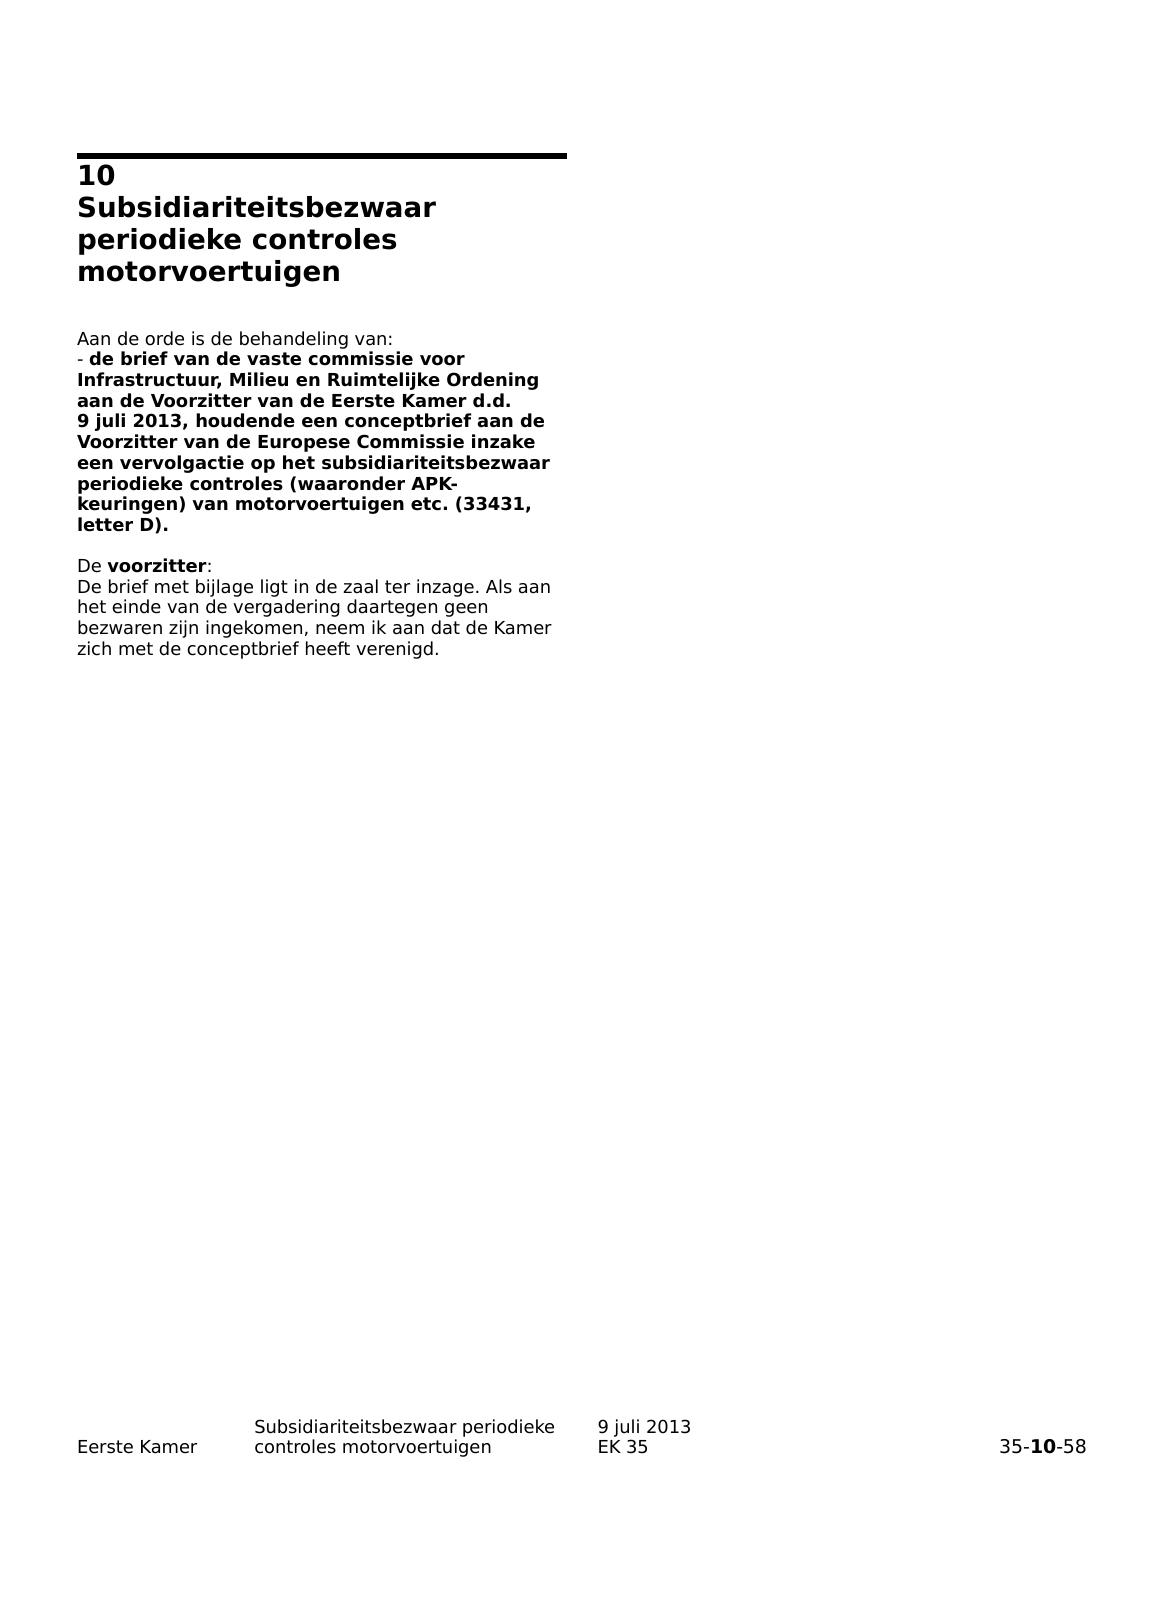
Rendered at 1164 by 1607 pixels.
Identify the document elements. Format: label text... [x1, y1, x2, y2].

text Aan de orde is de behandeling van: [77, 328, 567, 349]
text De brief met bijlage ligt in de zaal ter inzage. Als aan het einde van de vergadering daartegen geen bezwaren zijn ingekomen, neem ik aan dat de Kamer zich met de conceptbrief heeft verenigd. [77, 576, 567, 659]
text - de brief van de vaste commissie voor Infrastructuur, Milieu en Ruimtelijke Ordening aan de Voorzitter van de Eerste Kamer d.d. 9 juli 2013, houdende een conceptbrief aan de Voorzitter van de Europese Commissie inzake een vervolgactie op het subsidiariteitsbezwaar periodieke controles (waaronder APK-keuringen) van motorvoertuigen etc. (33431, letter D). [77, 349, 567, 536]
title 10 Subsidiariteitsbezwaar periodieke controles motorvoertuigen [77, 159, 567, 288]
text De voorzitter: [77, 556, 567, 576]
